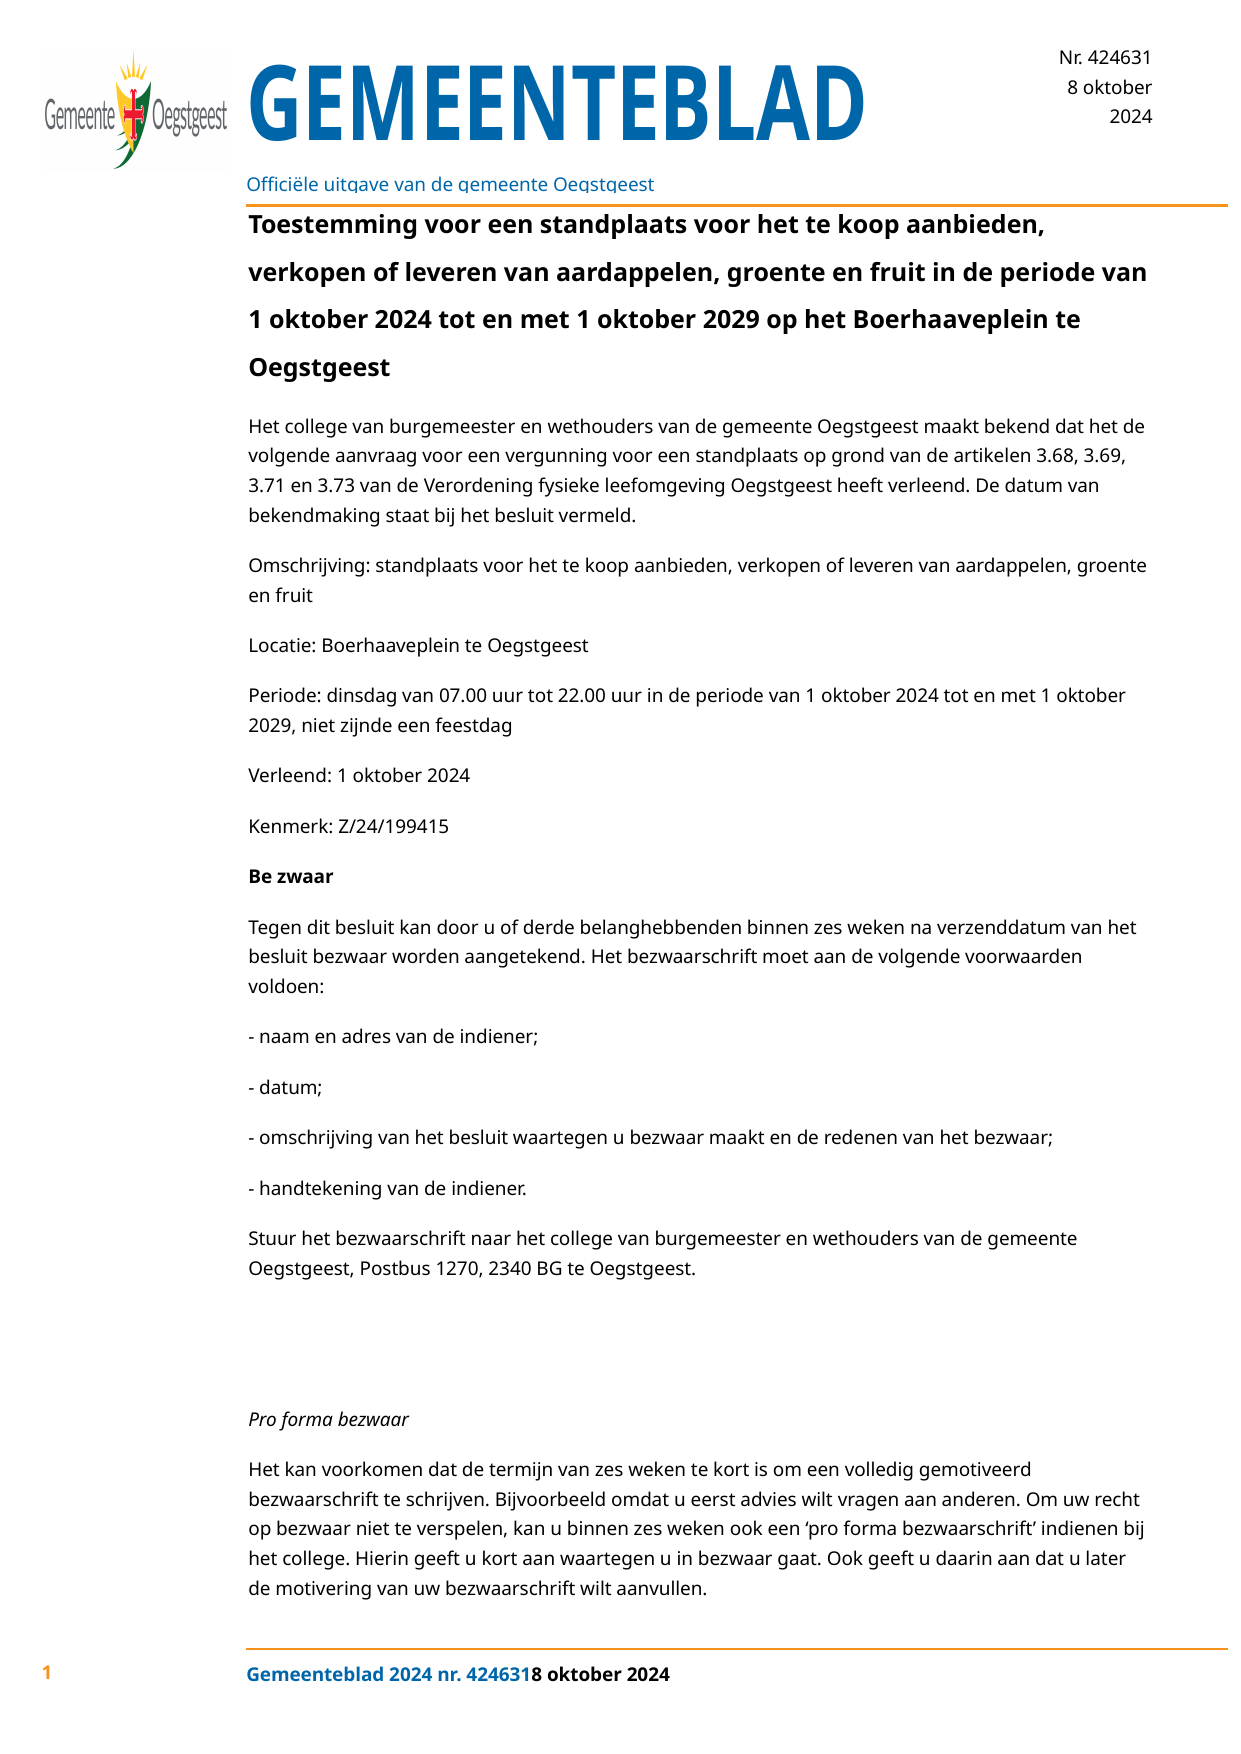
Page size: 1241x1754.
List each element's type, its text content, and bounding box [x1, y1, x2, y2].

text Pro forma bezwaar [248, 1406, 1152, 1432]
text - handtekening van de indiener. [248, 1175, 1152, 1201]
picture [41, 47, 231, 172]
text Kenmerk: Z/24/199415 [248, 813, 1152, 839]
text Het kan voorkomen dat de termijn van zes weken te kort is om een volledig gemotiveerd bezwaarschrift te schrijven. Bijvoorbeeld omdat u eerst advies wilt vragen aan anderen. Om uw recht op bezwaar niet te verspelen, kan u binnen zes weken ook een ‘pro forma bezwaarschrift’ indienen bij het college. Hierin geeft u kort aan waartegen u in bezwaar gaat. Ook geeft u daarin aan dat u later de motivering van uw bezwaarschrift wilt aanvullen. [248, 1456, 1152, 1601]
text Periode: dinsdag van 07.00 uur tot 22.00 uur in de periode van 1 oktober 2024 tot en met 1 oktober 2029, niet zijnde een feestdag [248, 683, 1152, 738]
text Stuur het bezwaarschrift naar het college van burgemeester en wethouders van de gemeente Oegstgeest, Postbus 1270, 2340 BG te Oegstgeest. [248, 1225, 1152, 1281]
text - omschrijving van het besluit waartegen u bezwaar maakt en de redenen van het bezwaar; [248, 1124, 1152, 1150]
text Omschrijving: standplaats voor het te koop aanbieden, verkopen of leveren van aardappelen, groente en fruit [248, 552, 1152, 608]
text Het college van burgemeester en wethouders van de gemeente Oegstgeest maakt bekend dat het de volgende aanvraag voor een vergunning voor een standplaats op grond van de artikelen 3.68, 3.69, 3.71 en 3.73 van de Verordening fysieke leefomgeving Oegstgeest heeft verleend. De datum van bekendmaking staat bij het besluit vermeld. [248, 413, 1152, 528]
text - naam en adres van de indiener; [248, 1023, 1152, 1049]
text Toestemming voor een standplaats voor het te koop aanbieden, verkopen of leveren van aardappelen, groente en fruit in de periode van 1 oktober 2024 tot en met 1 oktober 2029 op het Boerhaaveplein te Oegstgeest [248, 207, 1152, 384]
text Locatie: Boerhaaveplein te Oegstgeest [248, 632, 1152, 658]
text Tegen dit besluit kan door u of derde belanghebbenden binnen zes weken na verzenddatum van het besluit bezwaar worden aangetekend. Het bezwaarschrift moet aan de volgende voorwaarden voldoen: [248, 914, 1152, 999]
text Be zwaar [248, 863, 1152, 889]
text - datum; [248, 1074, 1152, 1100]
text Verleend: 1 oktober 2024 [248, 763, 1152, 788]
